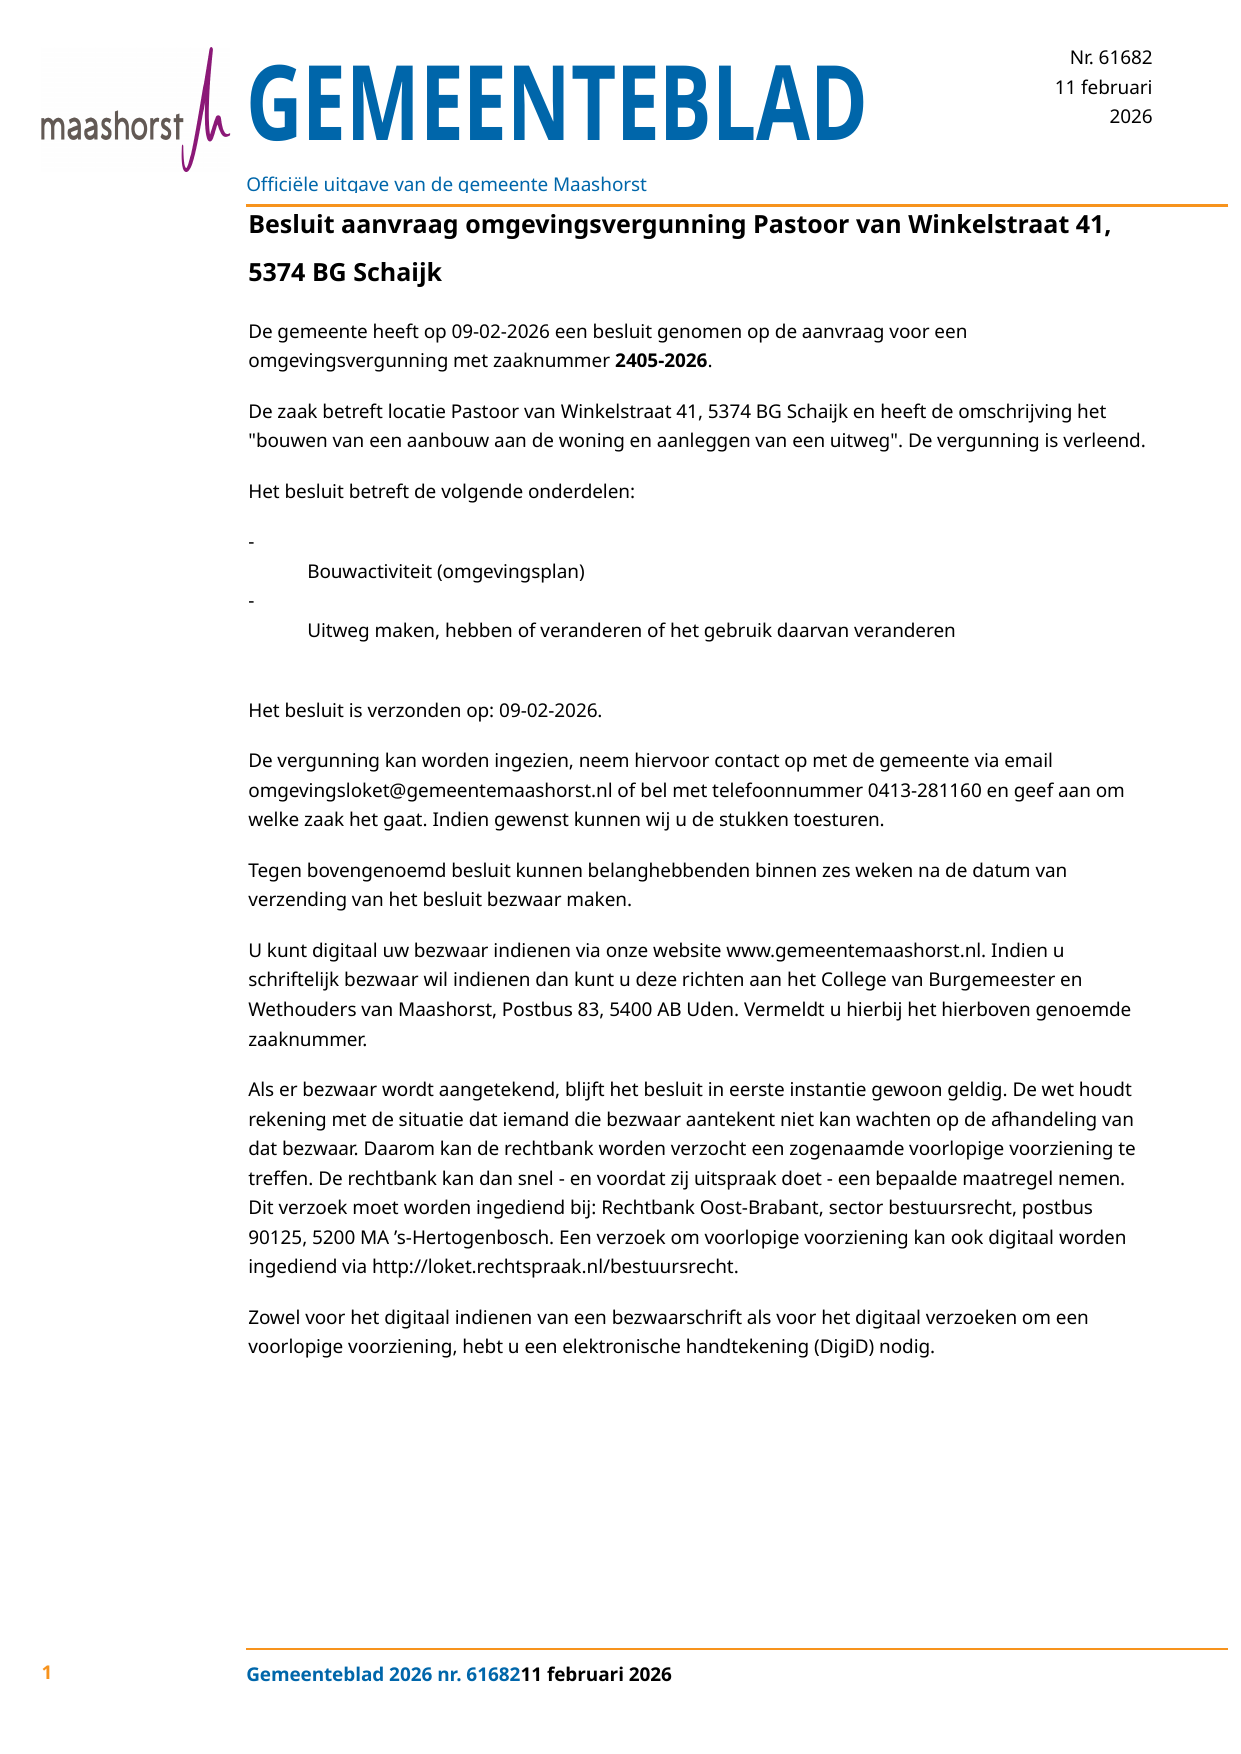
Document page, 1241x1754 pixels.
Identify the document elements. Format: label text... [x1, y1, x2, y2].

text De zaak betreft locatie Pastoor van Winkelstraat 41, 5374 BG Schaijk en heeft de omschrijving het "bouwen van een aanbouw aan de woning en aanleggen van een uitweg". De vergunning is verleend. [248, 398, 1152, 453]
text Als er bezwaar wordt aangetekend, blijft het besluit in eerste instantie gewoon geldig. De wet houdt rekening met de situatie dat iemand die bezwaar aantekent niet kan wachten op de afhandeling van dat bezwaar. Daarom kan de rechtbank worden verzocht een zogenaamde voorlopige voorziening te treffen. De rechtbank kan dan snel - en voordat zij uitspraak doet - een bepaalde maatregel nemen. Dit verzoek moet worden ingediend bij: Rechtbank Oost-Brabant, sector bestuursrecht, postbus 90125, 5200 MA ’s-Hertogenbosch. Een verzoek om voorlopige voorziening kan ook digitaal worden ingediend via http://loket.rechtspraak.nl/bestuursrecht. [248, 1076, 1152, 1279]
list Uitweg maken, hebben of veranderen of het gebruik daarvan veranderen [248, 617, 1152, 643]
picture [41, 47, 231, 172]
text U kunt digitaal uw bezwaar indienen via onze website www.gemeentemaashorst.nl. Indien u schriftelijk bezwaar wil indienen dan kunt u deze richten aan het College van Burgemeester en Wethouders van Maashorst, Postbus 83, 5400 AB Uden. Vermeldt u hierbij het hierboven genoemde zaaknummer. [248, 937, 1152, 1052]
text Tegen bovengenoemd besluit kunnen belanghebbenden binnen zes weken na de datum van verzending van het besluit bezwaar maken. [248, 857, 1152, 912]
text Zowel voor het digitaal indienen van een bezwaarschrift als voor het digitaal verzoeken om een voorlopige voorziening, hebt u een elektronische handtekening (DigiD) nodig. [248, 1304, 1152, 1359]
text De vergunning kan worden ingezien, neem hiervoor contact op met de gemeente via email omgevingsloket@gemeentemaashorst.nl of bel met telefoonnummer 0413-281160 en geef aan om welke zaak het gaat. Indien gewenst kunnen wij u de stukken toesturen. [248, 747, 1152, 832]
text Het besluit is verzonden op: 09-02-2026. [248, 697, 1152, 723]
list Bouwactiviteit (omgevingsplan) [248, 558, 1152, 584]
text Het besluit betreft de volgende onderdelen: [248, 478, 1152, 504]
text De gemeente heeft op 09-02-2026 een besluit genomen op de aanvraag voor een omgevingsvergunning met zaaknummer 2405-2026. [248, 318, 1152, 373]
text Besluit aanvraag omgevingsvergunning Pastoor van Winkelstraat 41, 5374 BG Schaijk [248, 207, 1152, 288]
